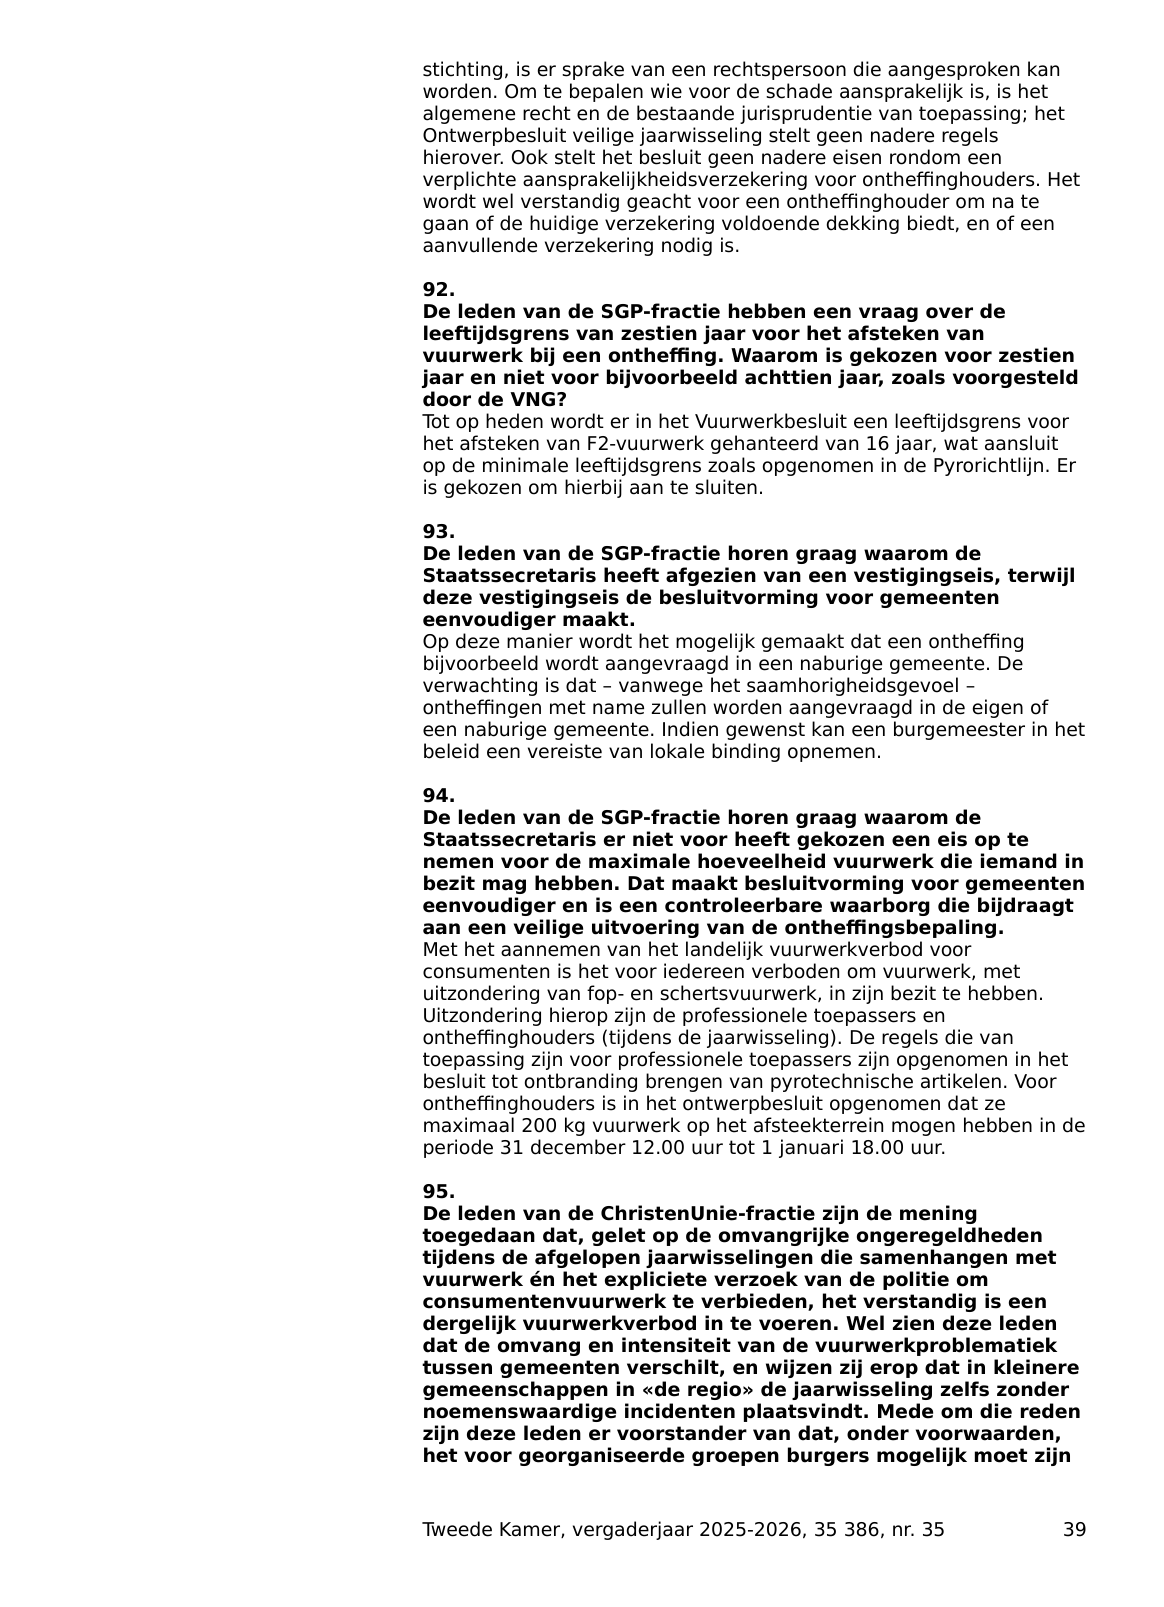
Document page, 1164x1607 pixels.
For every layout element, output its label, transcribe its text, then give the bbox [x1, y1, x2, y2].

text De leden van de SGP-fractie hebben een vraag over de leeftijdsgrens van zestien jaar voor het afsteken van vuurwerk bij een ontheffing. Waarom is gekozen voor zestien jaar en niet voor bijvoorbeeld achttien jaar, zoals voorgesteld door de VNG? [422, 301, 1087, 411]
text 93. [422, 521, 1087, 543]
text 92. [422, 279, 1087, 301]
text De leden van de SGP-fractie horen graag waarom de Staatssecretaris heeft afgezien van een vestigingseis, terwijl deze vestigingseis de besluitvorming voor gemeenten eenvoudiger maakt. [422, 543, 1087, 631]
text 94. [422, 785, 1087, 807]
text De leden van de SGP-fractie horen graag waarom de Staatssecretaris er niet voor heeft gekozen een eis op te nemen voor de maximale hoeveelheid vuurwerk die iemand in bezit mag hebben. Dat maakt besluitvorming voor gemeenten eenvoudiger en is een controleerbare waarborg die bijdraagt aan een veilige uitvoering van de ontheffingsbepaling. [422, 807, 1087, 939]
text Met het aannemen van het landelijk vuurwerkverbod voor consumenten is het voor iedereen verboden om vuurwerk, met uitzondering van fop- en schertsvuurwerk, in zijn bezit te hebben. Uitzondering hierop zijn de professionele toepassers en ontheffinghouders (tijdens de jaarwisseling). De regels die van toepassing zijn voor professionele toepassers zijn opgenomen in het besluit tot ontbranding brengen van pyrotechnische artikelen. Voor ontheffinghouders is in het ontwerpbesluit opgenomen dat ze maximaal 200 kg vuurwerk op het afsteekterrein mogen hebben in de periode 31 december 12.00 uur tot 1 januari 18.00 uur. [422, 939, 1087, 1159]
text stichting, is er sprake van een rechtspersoon die aangesproken kan worden. Om te bepalen wie voor de schade aansprakelijk is, is het algemene recht en de bestaande jurisprudentie van toepassing; het Ontwerpbesluit veilige jaarwisseling stelt geen nadere regels hierover. Ook stelt het besluit geen nadere eisen rondom een verplichte aansprakelijkheidsverzekering voor ontheffinghouders. Het wordt wel verstandig geacht voor een ontheffinghouder om na te gaan of de huidige verzekering voldoende dekking biedt, en of een aanvullende verzekering nodig is. [422, 59, 1087, 257]
text Tot op heden wordt er in het Vuurwerkbesluit een leeftijdsgrens voor het afsteken van F2-vuurwerk gehanteerd van 16 jaar, wat aansluit op de minimale leeftijdsgrens zoals opgenomen in de Pyrorichtlijn. Er is gekozen om hierbij aan te sluiten. [422, 411, 1087, 499]
text Op deze manier wordt het mogelijk gemaakt dat een ontheffing bijvoorbeeld wordt aangevraagd in een naburige gemeente. De verwachting is dat – vanwege het saamhorigheidsgevoel – ontheffingen met name zullen worden aangevraagd in de eigen of een naburige gemeente. Indien gewenst kan een burgemeester in het beleid een vereiste van lokale binding opnemen. [422, 631, 1087, 763]
text De leden van de ChristenUnie-fractie zijn de mening toegedaan dat, gelet op de omvangrijke ongeregeldheden tijdens de afgelopen jaarwisselingen die samenhangen met vuurwerk én het expliciete verzoek van de politie om consumentenvuurwerk te verbieden, het verstandig is een dergelijk vuurwerkverbod in te voeren. Wel zien deze leden dat de omvang en intensiteit van de vuurwerkproblematiek tussen gemeenten verschilt, en wijzen zij erop dat in kleinere gemeenschappen in «de regio» de jaarwisseling zelfs zonder noemenswaardige incidenten plaatsvindt. Mede om die reden zijn deze leden er voorstander van dat, onder voorwaarden, het voor georganiseerde groepen burgers mogelijk moet zijn [422, 1203, 1087, 1467]
text 95. [422, 1181, 1087, 1203]
